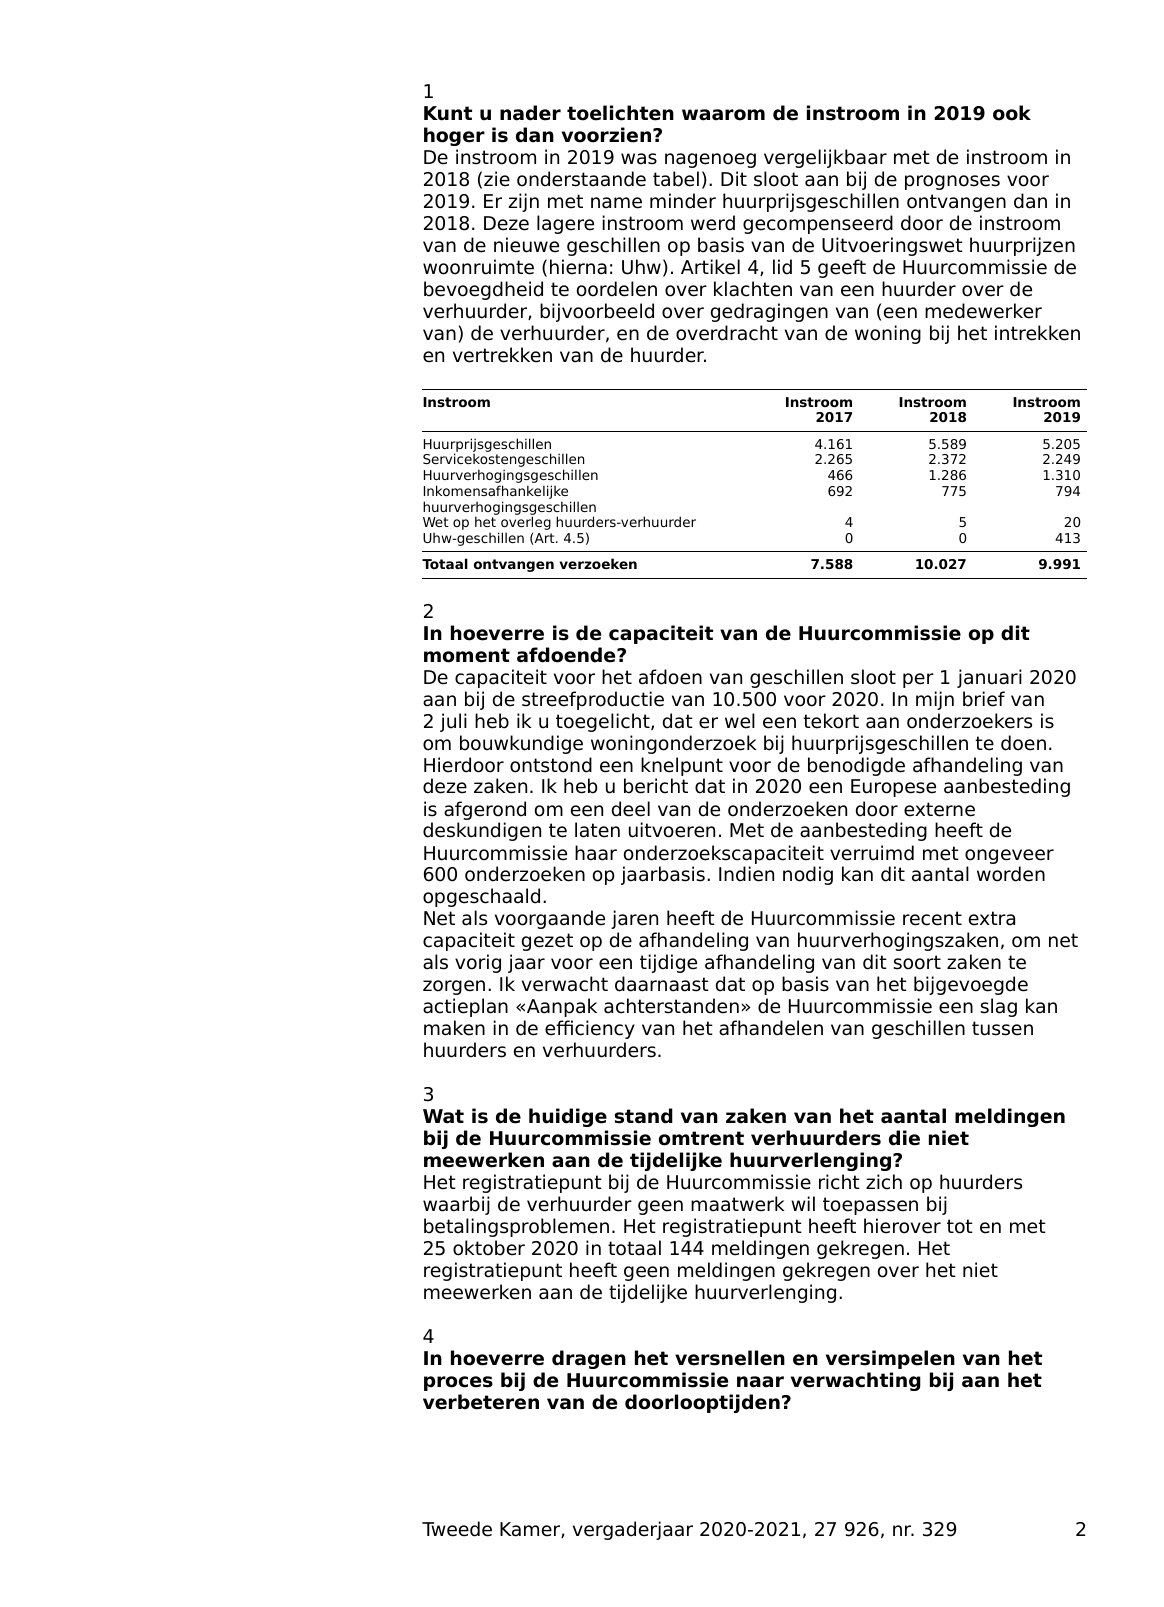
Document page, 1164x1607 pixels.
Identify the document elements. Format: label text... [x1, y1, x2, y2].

table_cell 775 [859, 484, 973, 515]
table_header Instroom 2017 [745, 390, 859, 431]
text De instroom in 2019 was nagenoeg vergelijkbaar met de instroom in 2018 (zie onderstaande tabel). Dit sloot aan bij de prognoses voor 2019. Er zijn met name minder huurprijsgeschillen ontvangen dan in 2018. Deze lagere instroom werd gecompenseerd door de instroom van de nieuwe geschillen op basis van de Uitvoeringswet huurprijzen woonruimte (hierna: Uhw). Artikel 4, lid 5 geeft de Huurcommissie de bevoegdheid te oordelen over klachten van een huurder over de verhuurder, bijvoorbeeld over gedragingen van (een medewerker van) de verhuurder, en de overdracht van de woning bij het intrekken en vertrekken van de huurder. [422, 147, 1087, 367]
table_cell 466 [745, 468, 859, 484]
table_header Instroom 2019 [973, 390, 1087, 431]
table_cell 413 [973, 531, 1087, 551]
table_cell 0 [859, 531, 973, 551]
table_cell 5.205 [973, 432, 1087, 452]
table_cell Wet op het overleg huurders-verhuurder [422, 515, 745, 531]
table_cell Totaal ontvangen verzoeken [422, 552, 745, 577]
table_cell 1.286 [859, 468, 973, 484]
table_cell 9.991 [973, 552, 1087, 577]
table_cell 692 [745, 484, 859, 515]
table_cell 20 [973, 515, 1087, 531]
table_cell 2.372 [859, 452, 973, 468]
text Wat is de huidige stand van zaken van het aantal meldingen bij de Huurcommissie omtrent verhuurders die niet meewerken aan de tijdelijke huurverlenging? [422, 1106, 1087, 1172]
table_header Instroom 2018 [859, 390, 973, 431]
table_cell 794 [973, 484, 1087, 515]
text De capaciteit voor het afdoen van geschillen sloot per 1 januari 2020 aan bij de streefproductie van 10.500 voor 2020. In mijn brief van 2 juli heb ik u toegelicht, dat er wel een tekort aan onderzoekers is om bouwkundige woningonderzoek bij huurprijsgeschillen te doen. Hierdoor ontstond een knelpunt voor de benodigde afhandeling van deze zaken. Ik heb u bericht dat in 2020 een Europese aanbesteding is afgerond om een deel van de onderzoeken door externe deskundigen te laten uitvoeren. Met de aanbesteding heeft de Huurcommissie haar onderzoekscapaciteit verruimd met ongeveer 600 onderzoeken op jaarbasis. Indien nodig kan dit aantal worden opgeschaald. [422, 667, 1087, 908]
table_cell 1.310 [973, 468, 1087, 484]
table_cell 4.161 [745, 432, 859, 452]
text In hoeverre is de capaciteit van de Huurcommissie op dit moment afdoende? [422, 623, 1087, 667]
table_cell Huurverhogingsgeschillen [422, 468, 745, 484]
table_cell 4 [745, 515, 859, 531]
table_cell Uhw-geschillen (Art. 4.5) [422, 531, 745, 551]
table_cell Servicekostengeschillen [422, 452, 745, 468]
table_cell 5 [859, 515, 973, 531]
text In hoeverre dragen het versnellen en versimpelen van het proces bij de Huurcommissie naar verwachting bij aan het verbeteren van de doorlooptijden? [422, 1348, 1087, 1414]
text Net als voorgaande jaren heeft de Huurcommissie recent extra capaciteit gezet op de afhandeling van huurverhogingszaken, om net als vorig jaar voor een tijdige afhandeling van dit soort zaken te zorgen. Ik verwacht daarnaast dat op basis van het bijgevoegde actieplan «Aanpak achterstanden» de Huurcommissie een slag kan maken in de efficiency van het afhandelen van geschillen tussen huurders en verhuurders. [422, 908, 1087, 1062]
table_cell 7.588 [745, 552, 859, 577]
table_cell Inkomensafhankelijke huurverhogingsgeschillen [422, 484, 745, 515]
table_cell 2.265 [745, 452, 859, 468]
table_cell Huurprijsgeschillen [422, 432, 745, 452]
table_cell 2.249 [973, 452, 1087, 468]
text 2 [422, 601, 1087, 623]
table_header Instroom [422, 390, 745, 431]
table_cell 0 [745, 531, 859, 551]
text 1 [422, 81, 1087, 103]
table_cell 10.027 [859, 552, 973, 577]
table_cell 5.589 [859, 432, 973, 452]
text 4 [422, 1326, 1087, 1348]
text Kunt u nader toelichten waarom de instroom in 2019 ook hoger is dan voorzien? [422, 103, 1087, 147]
text 3 [422, 1084, 1087, 1106]
text Het registratiepunt bij de Huurcommissie richt zich op huurders waarbij de verhuurder geen maatwerk wil toepassen bij betalingsproblemen. Het registratiepunt heeft hierover tot en met 25 oktober 2020 in totaal 144 meldingen gekregen. Het registratiepunt heeft geen meldingen gekregen over het niet meewerken aan de tijdelijke huurverlenging. [422, 1172, 1087, 1304]
